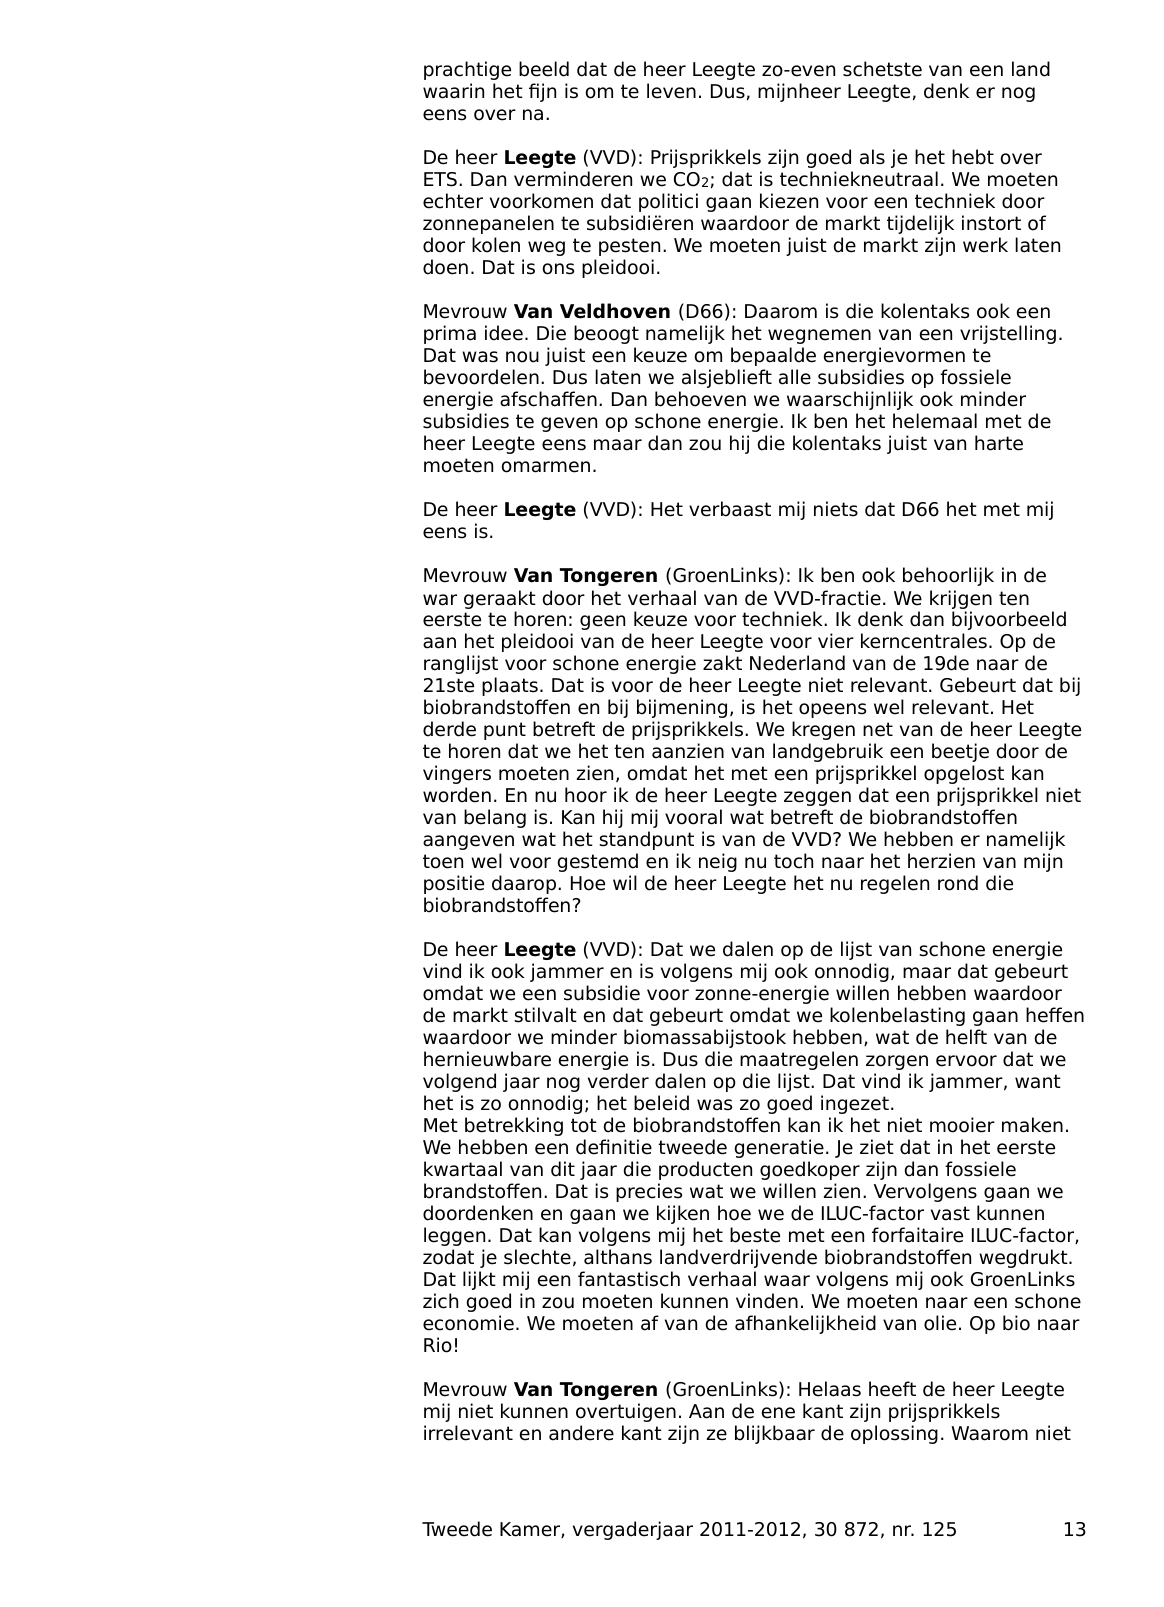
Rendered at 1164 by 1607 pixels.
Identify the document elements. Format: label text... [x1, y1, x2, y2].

text Mevrouw Van Veldhoven (D66): Daarom is die kolentaks ook een prima idee. Die beoogt namelijk het wegnemen van een vrijstelling. Dat was nou juist een keuze om bepaalde energievormen te bevoordelen. Dus laten we alsjeblieft alle subsidies op fossiele energie afschaffen. Dan behoeven we waarschijnlijk ook minder subsidies te geven op schone energie. Ik ben het helemaal met de heer Leegte eens maar dan zou hij die kolentaks juist van harte moeten omarmen. [422, 301, 1087, 477]
text De heer Leegte (VVD): Prijsprikkels zijn goed als je het hebt over ETS. Dan verminderen we CO2; dat is techniekneutraal. We moeten echter voorkomen dat politici gaan kiezen voor een techniek door zonnepanelen te subsidiëren waardoor de markt tijdelijk instort of door kolen weg te pesten. We moeten juist de markt zijn werk laten doen. Dat is ons pleidooi. [422, 147, 1087, 279]
text Mevrouw Van Tongeren (GroenLinks): Ik ben ook behoorlijk in de war geraakt door het verhaal van de VVD-fractie. We krijgen ten eerste te horen: geen keuze voor techniek. Ik denk dan bijvoorbeeld aan het pleidooi van de heer Leegte voor vier kerncentrales. Op de ranglijst voor schone energie zakt Nederland van de 19de naar de 21ste plaats. Dat is voor de heer Leegte niet relevant. Gebeurt dat bij biobrandstoffen en bij bijmening, is het opeens wel relevant. Het derde punt betreft de prijsprikkels. We kregen net van de heer Leegte te horen dat we het ten aanzien van landgebruik een beetje door de vingers moeten zien, omdat het met een prijsprikkel opgelost kan worden. En nu hoor ik de heer Leegte zeggen dat een prijsprikkel niet van belang is. Kan hij mij vooral wat betreft de biobrandstoffen aangeven wat het standpunt is van de VVD? We hebben er namelijk toen wel voor gestemd en ik neig nu toch naar het herzien van mijn positie daarop. Hoe wil de heer Leegte het nu regelen rond die biobrandstoffen? [422, 565, 1087, 917]
text Mevrouw Van Tongeren (GroenLinks): Helaas heeft de heer Leegte mij niet kunnen overtuigen. Aan de ene kant zijn prijsprikkels irrelevant en andere kant zijn ze blijkbaar de oplossing. Waarom niet [422, 1379, 1087, 1445]
text prachtige beeld dat de heer Leegte zo-even schetste van een land waarin het fijn is om te leven. Dus, mijnheer Leegte, denk er nog eens over na. [422, 59, 1087, 125]
text Met betrekking tot de biobrandstoffen kan ik het niet mooier maken. We hebben een definitie tweede generatie. Je ziet dat in het eerste kwartaal van dit jaar die producten goedkoper zijn dan fossiele brandstoffen. Dat is precies wat we willen zien. Vervolgens gaan we doordenken en gaan we kijken hoe we de ILUC-factor vast kunnen leggen. Dat kan volgens mij het beste met een forfaitaire ILUC-factor, zodat je slechte, althans landverdrijvende biobrandstoffen wegdrukt. Dat lijkt mij een fantastisch verhaal waar volgens mij ook GroenLinks zich goed in zou moeten kunnen vinden. We moeten naar een schone economie. We moeten af van de afhankelijkheid van olie. Op bio naar Rio! [422, 1115, 1087, 1357]
text De heer Leegte (VVD): Het verbaast mij niets dat D66 het met mij eens is. [422, 499, 1087, 543]
text De heer Leegte (VVD): Dat we dalen op de lijst van schone energie vind ik ook jammer en is volgens mij ook onnodig, maar dat gebeurt omdat we een subsidie voor zonne-energie willen hebben waardoor de markt stilvalt en dat gebeurt omdat we kolenbelasting gaan heffen waardoor we minder biomassabijstook hebben, wat de helft van de hernieuwbare energie is. Dus die maatregelen zorgen ervoor dat we volgend jaar nog verder dalen op die lijst. Dat vind ik jammer, want het is zo onnodig; het beleid was zo goed ingezet. [422, 939, 1087, 1115]
